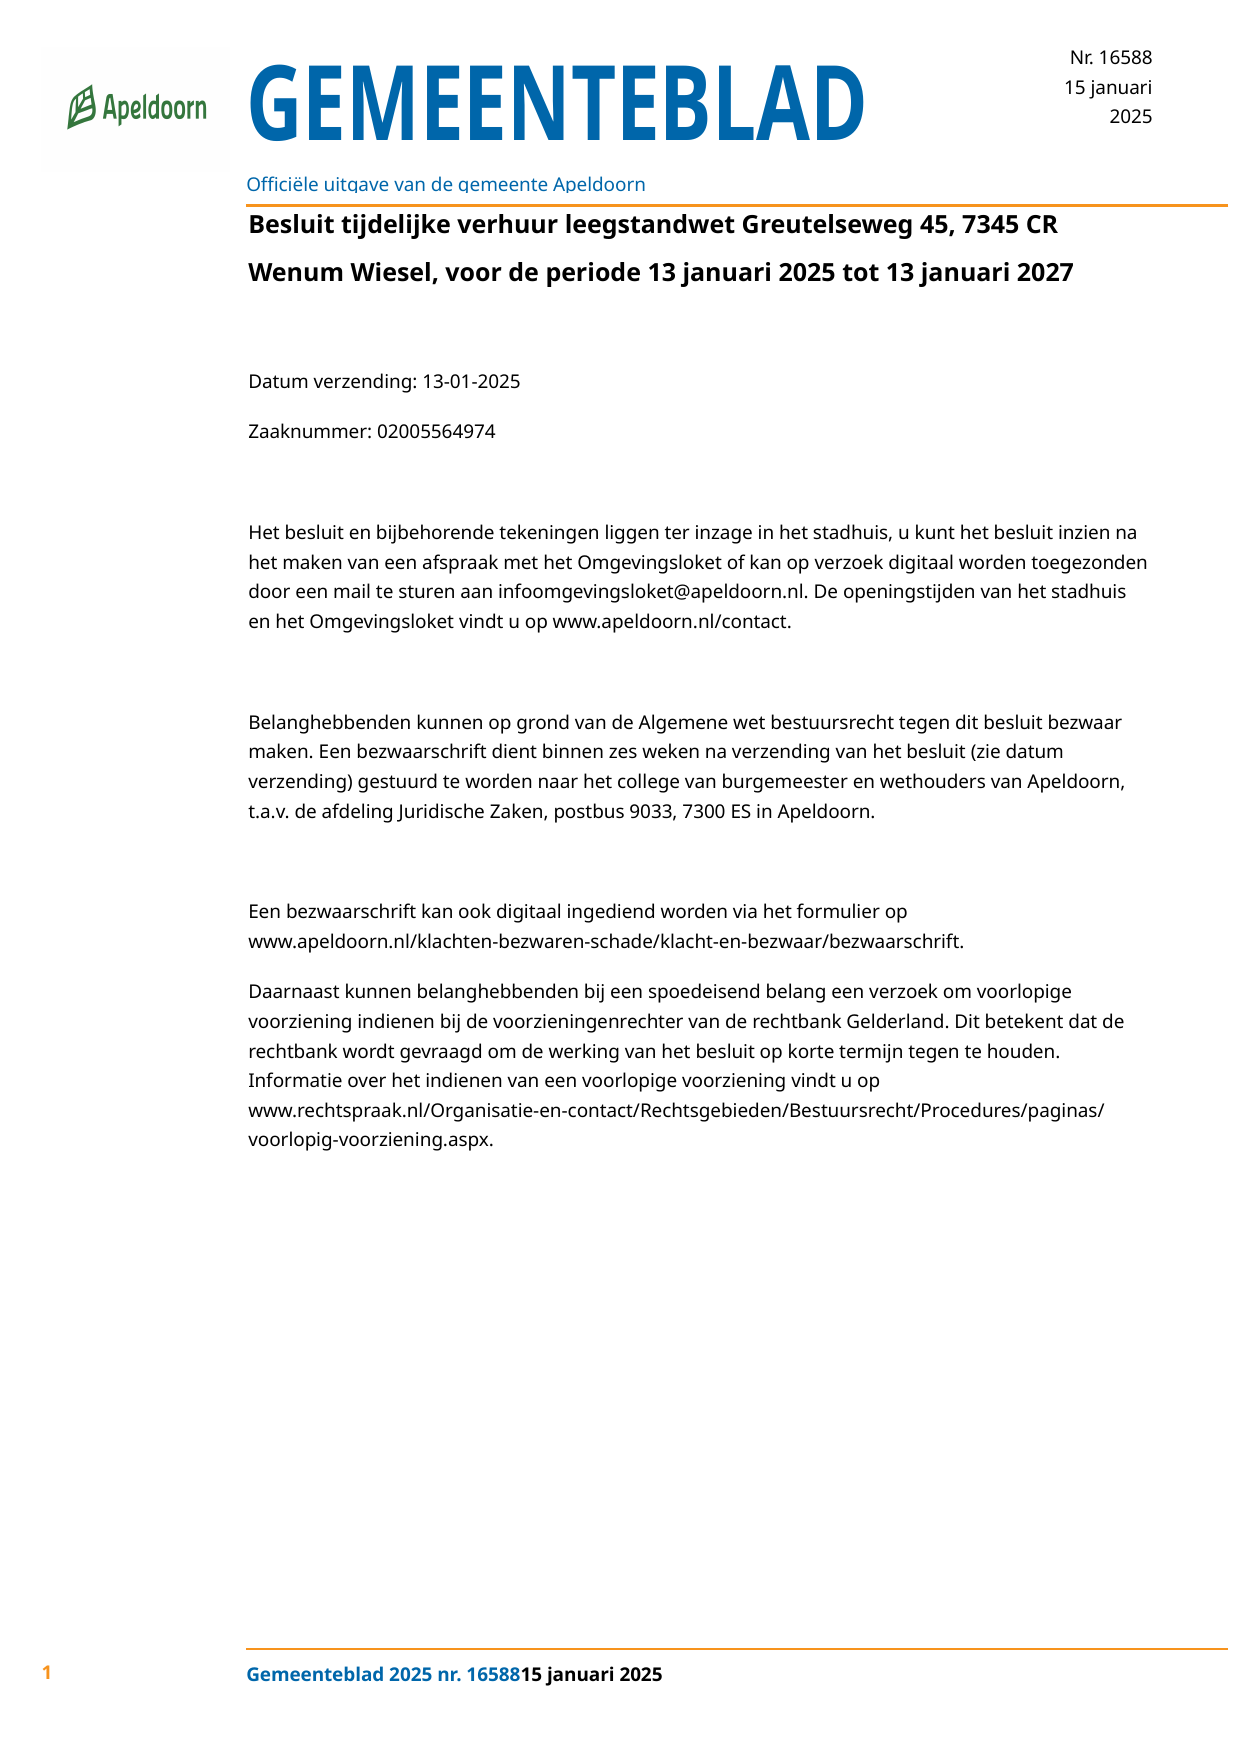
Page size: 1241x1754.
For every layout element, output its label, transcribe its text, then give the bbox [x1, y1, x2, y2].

text Datum verzending: 13-01-2025 [248, 368, 1152, 394]
text Daarnaast kunnen belanghebbenden bij een spoedeisend belang een verzoek om voorlopige voorziening indienen bij de voorzieningenrechter van de rechtbank Gelderland. Dit betekent dat de rechtbank wordt gevraagd om de werking van het besluit op korte termijn tegen te houden. Informatie over het indienen van een voorlopige voorziening vindt u op www.rechtspraak.nl/Organisatie-en-contact/Rechtsgebieden/Bestuursrecht/Procedures/paginas/voorlopig-voorziening.aspx. [248, 979, 1152, 1152]
text Een bezwaarschrift kan ook digitaal ingediend worden via het formulier op www.apeldoorn.nl/klachten-bezwaren-schade/klacht-en-bezwaar/bezwaarschrift. [248, 899, 1152, 954]
text Belanghebbenden kunnen op grond van de Algemene wet bestuursrecht tegen dit besluit bezwaar maken. Een bezwaarschrift dient binnen zes weken na verzending van het besluit (zie datum verzending) gestuurd te worden naar het college van burgemeester en wethouders van Apeldoorn, t.a.v. de afdeling Juridische Zaken, postbus 9033, 7300 ES in Apeldoorn. [248, 709, 1152, 824]
picture [41, 47, 231, 172]
text Zaaknummer: 02005564974 [248, 419, 1152, 444]
text Besluit tijdelijke verhuur leegstandwet Greutelseweg 45, 7345 CR Wenum Wiesel, voor de periode 13 januari 2025 tot 13 januari 2027 [248, 207, 1152, 288]
text Het besluit en bijbehorende tekeningen liggen ter inzage in het stadhuis, u kunt het besluit inzien na het maken van een afspraak met het Omgevingsloket of kan op verzoek digitaal worden toegezonden door een mail te sturen aan infoomgevingsloket@apeldoorn.nl. De openingstijden van het stadhuis en het Omgevingsloket vindt u op www.apeldoorn.nl/contact. [248, 519, 1152, 634]
